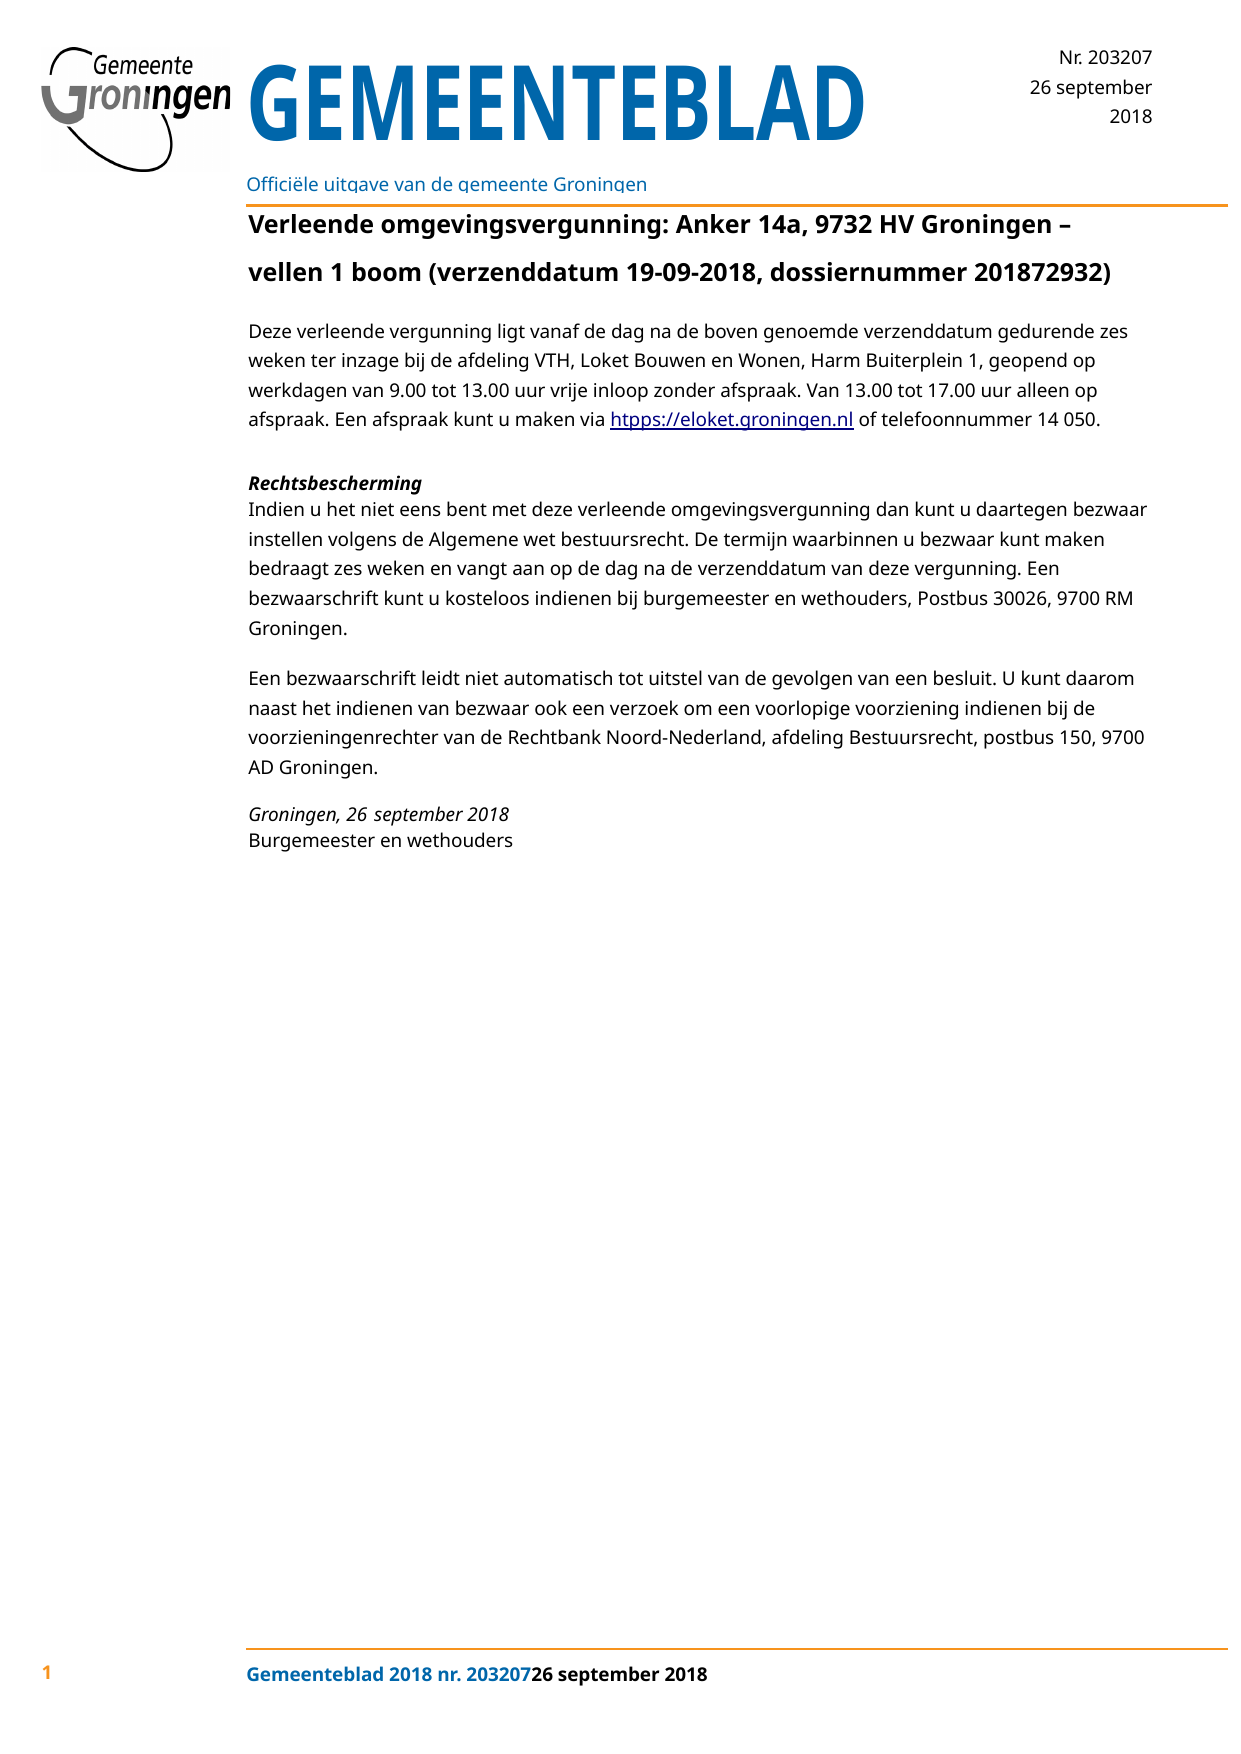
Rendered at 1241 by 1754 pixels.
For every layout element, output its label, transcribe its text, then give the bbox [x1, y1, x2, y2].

text Burgemeester en wethouders [248, 827, 1152, 853]
picture [41, 47, 231, 172]
text Deze verleende vergunning ligt vanaf de dag na de boven genoemde verzenddatum gedurende zes weken ter inzage bij de afdeling VTH, Loket Bouwen en Wonen, Harm Buiterplein 1, geopend op werkdagen van 9.00 tot 13.00 uur vrije inloop zonder afspraak. Van 13.00 tot 17.00 uur alleen op afspraak. Een afspraak kunt u maken via htpps://eloket.groningen.nl of telefoonnummer 14 050. [248, 318, 1152, 432]
text Een bezwaarschrift leidt niet automatisch tot uitstel van de gevolgen van een besluit. U kunt daarom naast het indienen van bezwaar ook een verzoek om een voorlopige voorziening indienen bij de voorzieningenrechter van de Rechtbank Noord-Nederland, afdeling Bestuursrecht, postbus 150, 9700 AD Groningen. [248, 665, 1152, 779]
text Groningen, 26 september 2018 [248, 802, 1152, 827]
text Verleende omgevingsvergunning: Anker 14a, 9732 HV Groningen – vellen 1 boom (verzenddatum 19-09-2018, dossiernummer 201872932) [248, 207, 1152, 288]
text Indien u het niet eens bent met deze verleende omgevingsvergunning dan kunt u daartegen bezwaar instellen volgens de Algemene wet bestuursrecht. De termijn waarbinnen u bezwaar kunt maken bedraagt zes weken en vangt aan op de dag na de verzenddatum van deze vergunning. Een bezwaarschrift kunt u kosteloos indienen bij burgemeester en wethouders, Postbus 30026, 9700 RM Groningen. [248, 496, 1152, 640]
text Rechtsbescherming [248, 471, 1152, 496]
